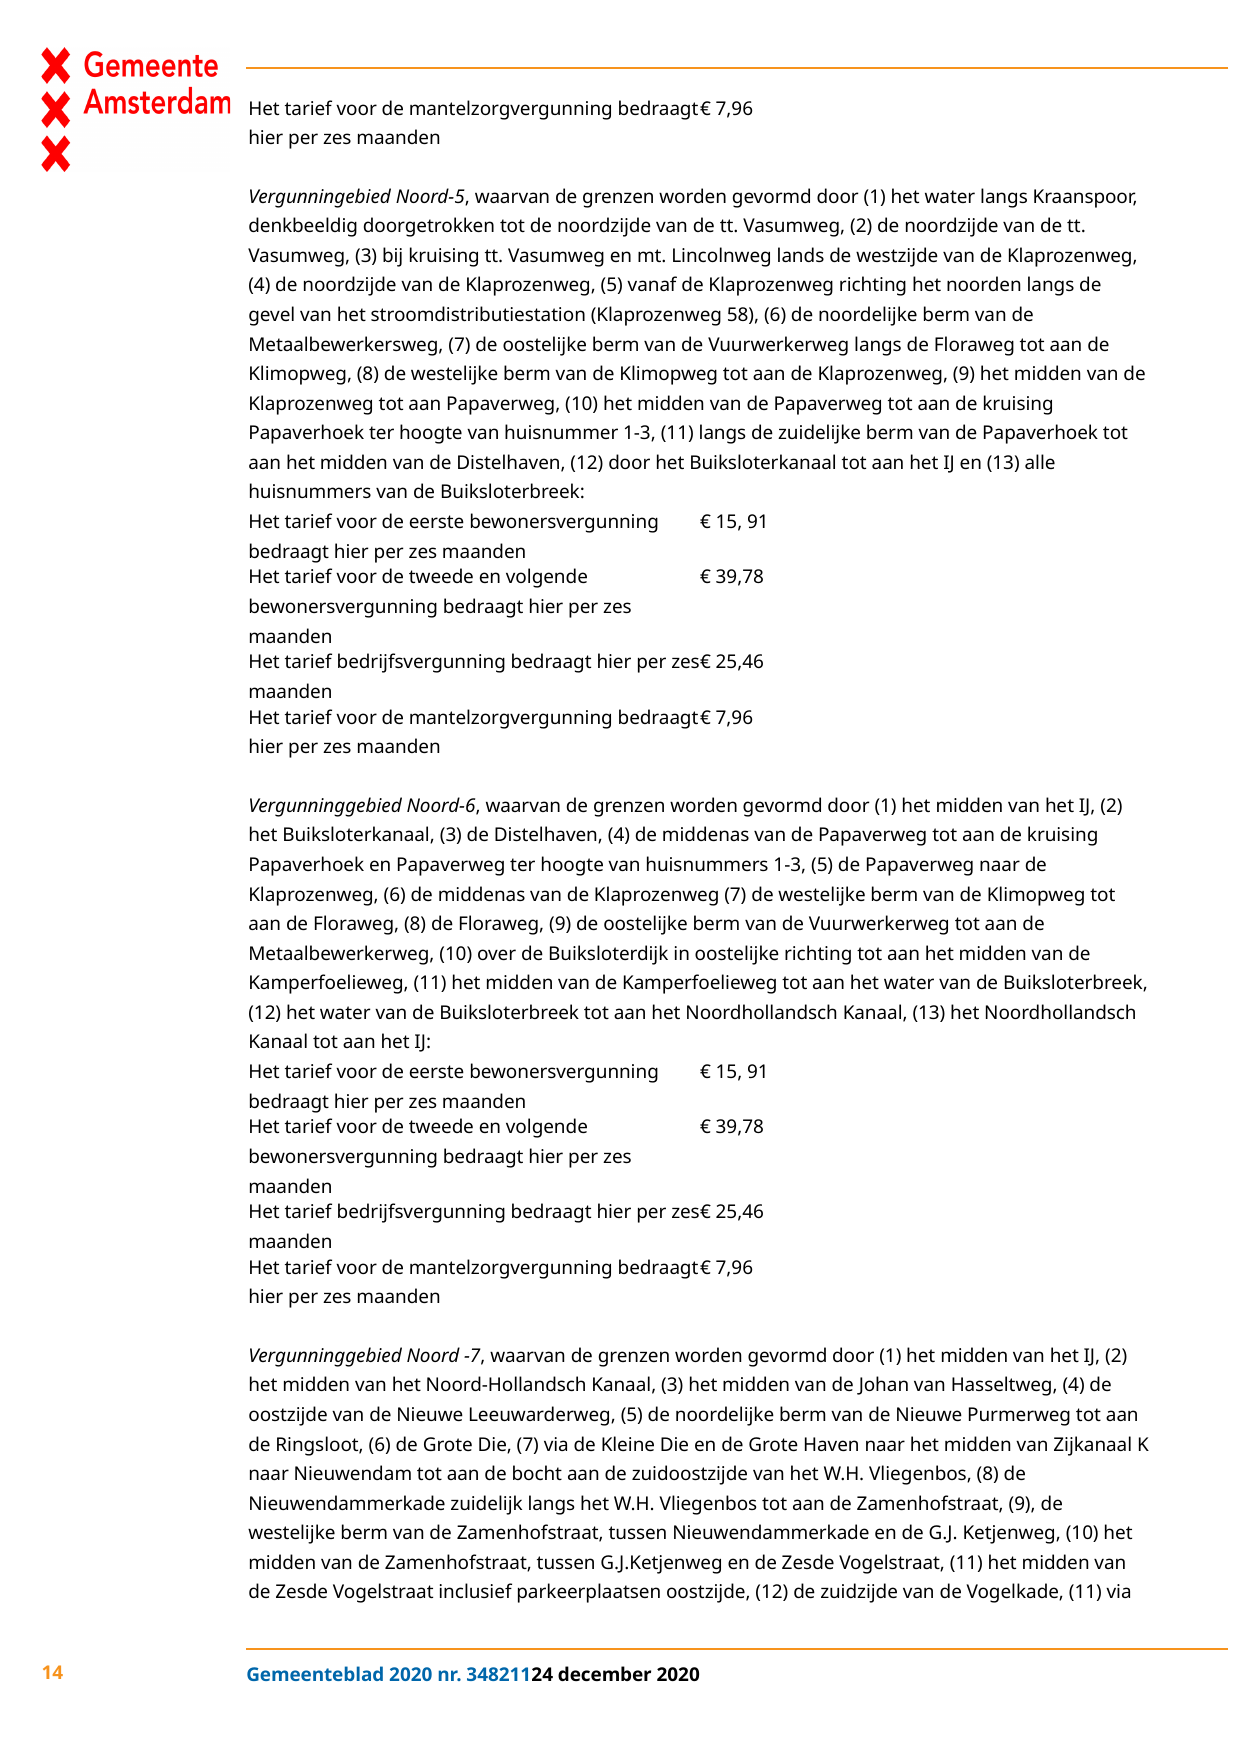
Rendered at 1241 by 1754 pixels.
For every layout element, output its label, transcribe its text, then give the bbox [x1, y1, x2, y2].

text Vergunningebied Noord-5, waarvan de grenzen worden gevormd door (1) het water langs Kraanspoor, denkbeeldig doorgetrokken tot de noordzijde van de tt. Vasumweg, (2) de noordzijde van de tt. Vasumweg, (3) bij kruising tt. Vasumweg en mt. Lincolnweg lands de westzijde van de Klaprozenweg, (4) de noordzijde van de Klaprozenweg, (5) vanaf de Klaprozenweg richting het noorden langs de gevel van het stroomdistributiestation (Klaprozenweg 58), (6) de noordelijke berm van de Metaalbewerkersweg, (7) de oostelijke berm van de Vuurwerkerweg langs de Floraweg tot aan de Klimopweg, (8) de westelijke berm van de Klimopweg tot aan de Klaprozenweg, (9) het midden van de Klaprozenweg tot aan Papaverweg, (10) het midden van de Papaverweg tot aan de kruising Papaverhoek ter hoogte van huisnummer 1-3, (11) langs de zuidelijke berm van de Papaverhoek tot aan het midden van de Distelhaven, (12) door het Buiksloterkanaal tot aan het IJ en (13) alle huisnummers van de Buiksloterbreek: [248, 183, 1152, 504]
table_header € 15, 91 [700, 1059, 1152, 1114]
table_cell € 25,46 [700, 1199, 1152, 1254]
table_cell € 39,78 [700, 1114, 1152, 1199]
table_cell Het tarief bedrijfsvergunning bedraagt hier per zes maanden [248, 1199, 700, 1254]
table_cell € 25,46 [700, 649, 1152, 704]
table_cell € 7,96 [700, 1254, 1152, 1309]
table_cell € 7,96 [700, 95, 1152, 150]
text Vergunninggebied Noord-6, waarvan de grenzen worden gevormd door (1) het midden van het IJ, (2) het Buiksloterkanaal, (3) de Distelhaven, (4) de middenas van de Papaverweg tot aan de kruising Papaverhoek en Papaverweg ter hoogte van huisnummers 1-3, (5) de Papaverweg naar de Klaprozenweg, (6) de middenas van de Klaprozenweg (7) de westelijke berm van de Klimopweg tot aan de Floraweg, (8) de Floraweg, (9) de oostelijke berm van de Vuurwerkerweg tot aan de Metaalbewerkerweg, (10) over de Buiksloterdijk in oostelijke richting tot aan het midden van de Kamperfoelieweg, (11) het midden van de Kamperfoelieweg tot aan het water van de Buiksloterbreek, (12) het water van de Buiksloterbreek tot aan het Noordhollandsch Kanaal, (13) het Noordhollandsch Kanaal tot aan het IJ: [248, 792, 1152, 1054]
table_cell € 39,78 [700, 564, 1152, 649]
table_cell Het tarief bedrijfsvergunning bedraagt hier per zes maanden [248, 649, 700, 704]
table_cell Het tarief voor de mantelzorgvergunning bedraagt hier per zes maanden [248, 704, 700, 759]
table_cell Het tarief voor de mantelzorgvergunning bedraagt hier per zes maanden [248, 95, 700, 150]
picture [41, 47, 231, 172]
table_header Het tarief voor de eerste bewonersvergunning bedraagt hier per zes maanden [248, 1059, 700, 1114]
table_header Het tarief voor de eerste bewonersvergunning bedraagt hier per zes maanden [248, 509, 700, 564]
table_cell Het tarief voor de mantelzorgvergunning bedraagt hier per zes maanden [248, 1254, 700, 1309]
table_header € 15, 91 [700, 509, 1152, 564]
table_cell Het tarief voor de tweede en volgende bewonersvergunning bedraagt hier per zes maanden [248, 1114, 700, 1199]
table_cell Het tarief voor de tweede en volgende bewonersvergunning bedraagt hier per zes maanden [248, 564, 700, 649]
table_cell € 7,96 [700, 704, 1152, 759]
text Vergunninggebied Noord -7, waarvan de grenzen worden gevormd door (1) het midden van het IJ, (2) het midden van het Noord-Hollandsch Kanaal, (3) het midden van de Johan van Hasseltweg, (4) de oostzijde van de Nieuwe Leeuwarderweg, (5) de noordelijke berm van de Nieuwe Purmerweg tot aan de Ringsloot, (6) de Grote Die, (7) via de Kleine Die en de Grote Haven naar het midden van Zijkanaal K naar Nieuwendam tot aan de bocht aan de zuidoostzijde van het W.H. Vliegenbos, (8) de Nieuwendammerkade zuidelijk langs het W.H. Vliegenbos tot aan de Zamenhofstraat, (9), de westelijke berm van de Zamenhofstraat, tussen Nieuwendammerkade en de G.J. Ketjenweg, (10) het midden van de Zamenhofstraat, tussen G.J.Ketjenweg en de Zesde Vogelstraat, (11) het midden van de Zesde Vogelstraat inclusief parkeerplaatsen oostzijde, (12) de zuidzijde van de Vogelkade, (11) via [248, 1342, 1152, 1604]
